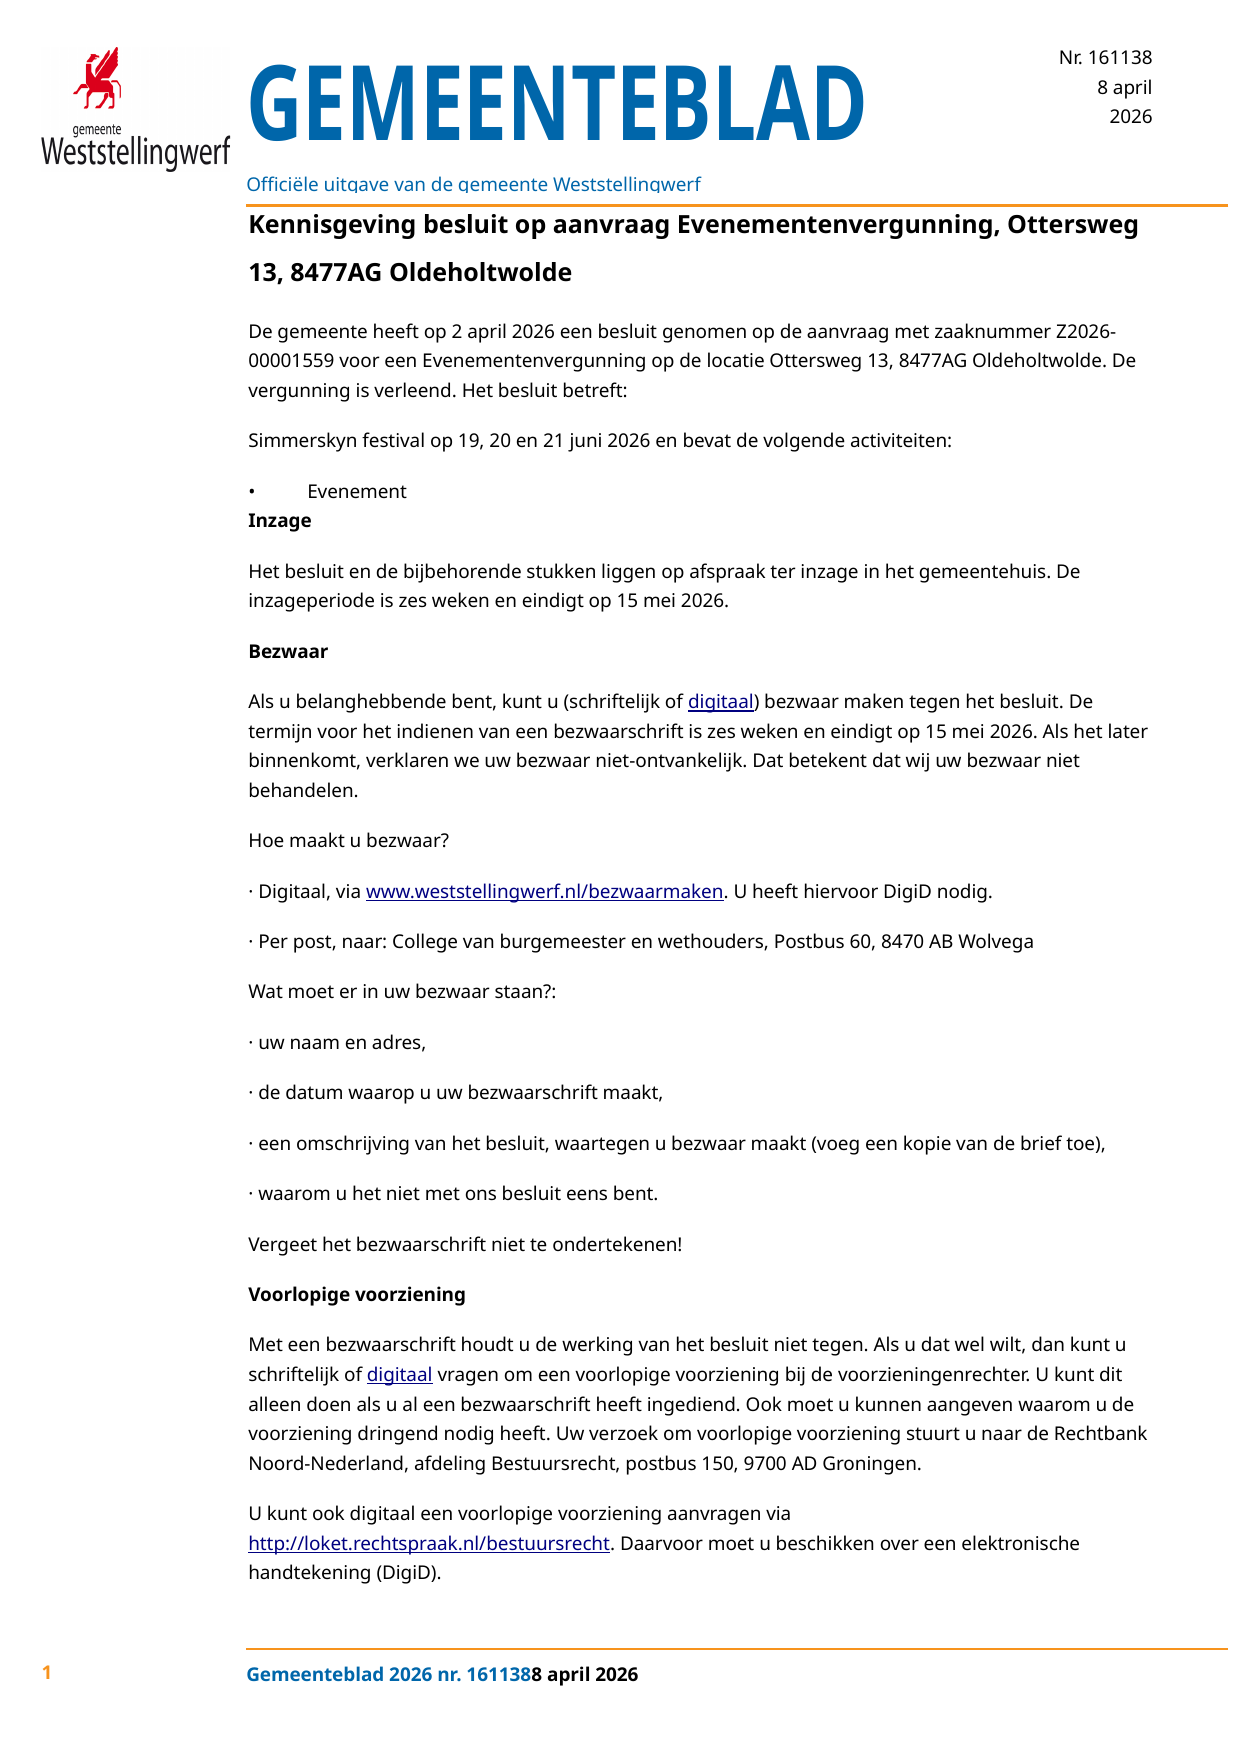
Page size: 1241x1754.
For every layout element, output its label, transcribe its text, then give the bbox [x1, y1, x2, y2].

text · een omschrijving van het besluit, waartegen u bezwaar maakt (voeg een kopie van de brief toe), [248, 1130, 1152, 1156]
text · de datum waarop u uw bezwaarschrift maakt, [248, 1079, 1152, 1105]
text De gemeente heeft op 2 april 2026 een besluit genomen op de aanvraag met zaaknummer Z2026-00001559 voor een Evenementenvergunning op de locatie Ottersweg 13, 8477AG Oldeholtwolde. De vergunning is verleend. Het besluit betreft: [248, 318, 1152, 403]
picture [41, 47, 231, 172]
text Met een bezwaarschrift houdt u de werking van het besluit niet tegen. Als u dat wel wilt, dan kunt u schriftelijk of digitaal vragen om een voorlopige voorziening bij de voorzieningenrechter. U kunt dit alleen doen als u al een bezwaarschrift heeft ingediend. Ook moet u kunnen aangeven waarom u de voorziening dringend nodig heeft. Uw verzoek om voorlopige voorziening stuurt u naar de Rechtbank Noord-Nederland, afdeling Bestuursrecht, postbus 150, 9700 AD Groningen. [248, 1332, 1152, 1476]
text Als u belanghebbende bent, kunt u (schriftelijk of digitaal) bezwaar maken tegen het besluit. De termijn voor het indienen van een bezwaarschrift is zes weken en eindigt op 15 mei 2026. Als het later binnenkomt, verklaren we uw bezwaar niet-ontvankelijk. Dat betekent dat wij uw bezwaar niet behandelen. [248, 688, 1152, 803]
text Inzage [248, 507, 1152, 533]
text Voorlopige voorziening [248, 1281, 1152, 1307]
text Wat moet er in uw bezwaar staan?: [248, 979, 1152, 1004]
text · Per post, naar: College van burgemeester en wethouders, Postbus 60, 8470 AB Wolvega [248, 928, 1152, 954]
text U kunt ook digitaal een voorlopige voorziening aanvragen via http://loket.rechtspraak.nl/bestuursrecht. Daarvoor moet u beschikken over een elektronische handtekening (DigiD). [248, 1500, 1152, 1585]
text Het besluit en de bijbehorende stukken liggen op afspraak ter inzage in het gemeentehuis. De inzageperiode is zes weken en eindigt op 15 mei 2026. [248, 558, 1152, 613]
text · Digitaal, via www.weststellingwerf.nl/bezwaarmaken. U heeft hiervoor DigiD nodig. [248, 878, 1152, 904]
text · uw naam en adres, [248, 1029, 1152, 1055]
text Kennisgeving besluit op aanvraag Evenementenvergunning, Ottersweg 13, 8477AG Oldeholtwolde [248, 207, 1152, 288]
text Hoe maakt u bezwaar? [248, 827, 1152, 853]
text Vergeet het bezwaarschrift niet te ondertekenen! [248, 1231, 1152, 1257]
text Simmerskyn festival op 19, 20 en 21 juni 2026 en bevat de volgende activiteiten: [248, 427, 1152, 453]
text Bezwaar [248, 638, 1152, 664]
text · waarom u het niet met ons besluit eens bent. [248, 1180, 1152, 1206]
list Evenement [248, 478, 1152, 504]
